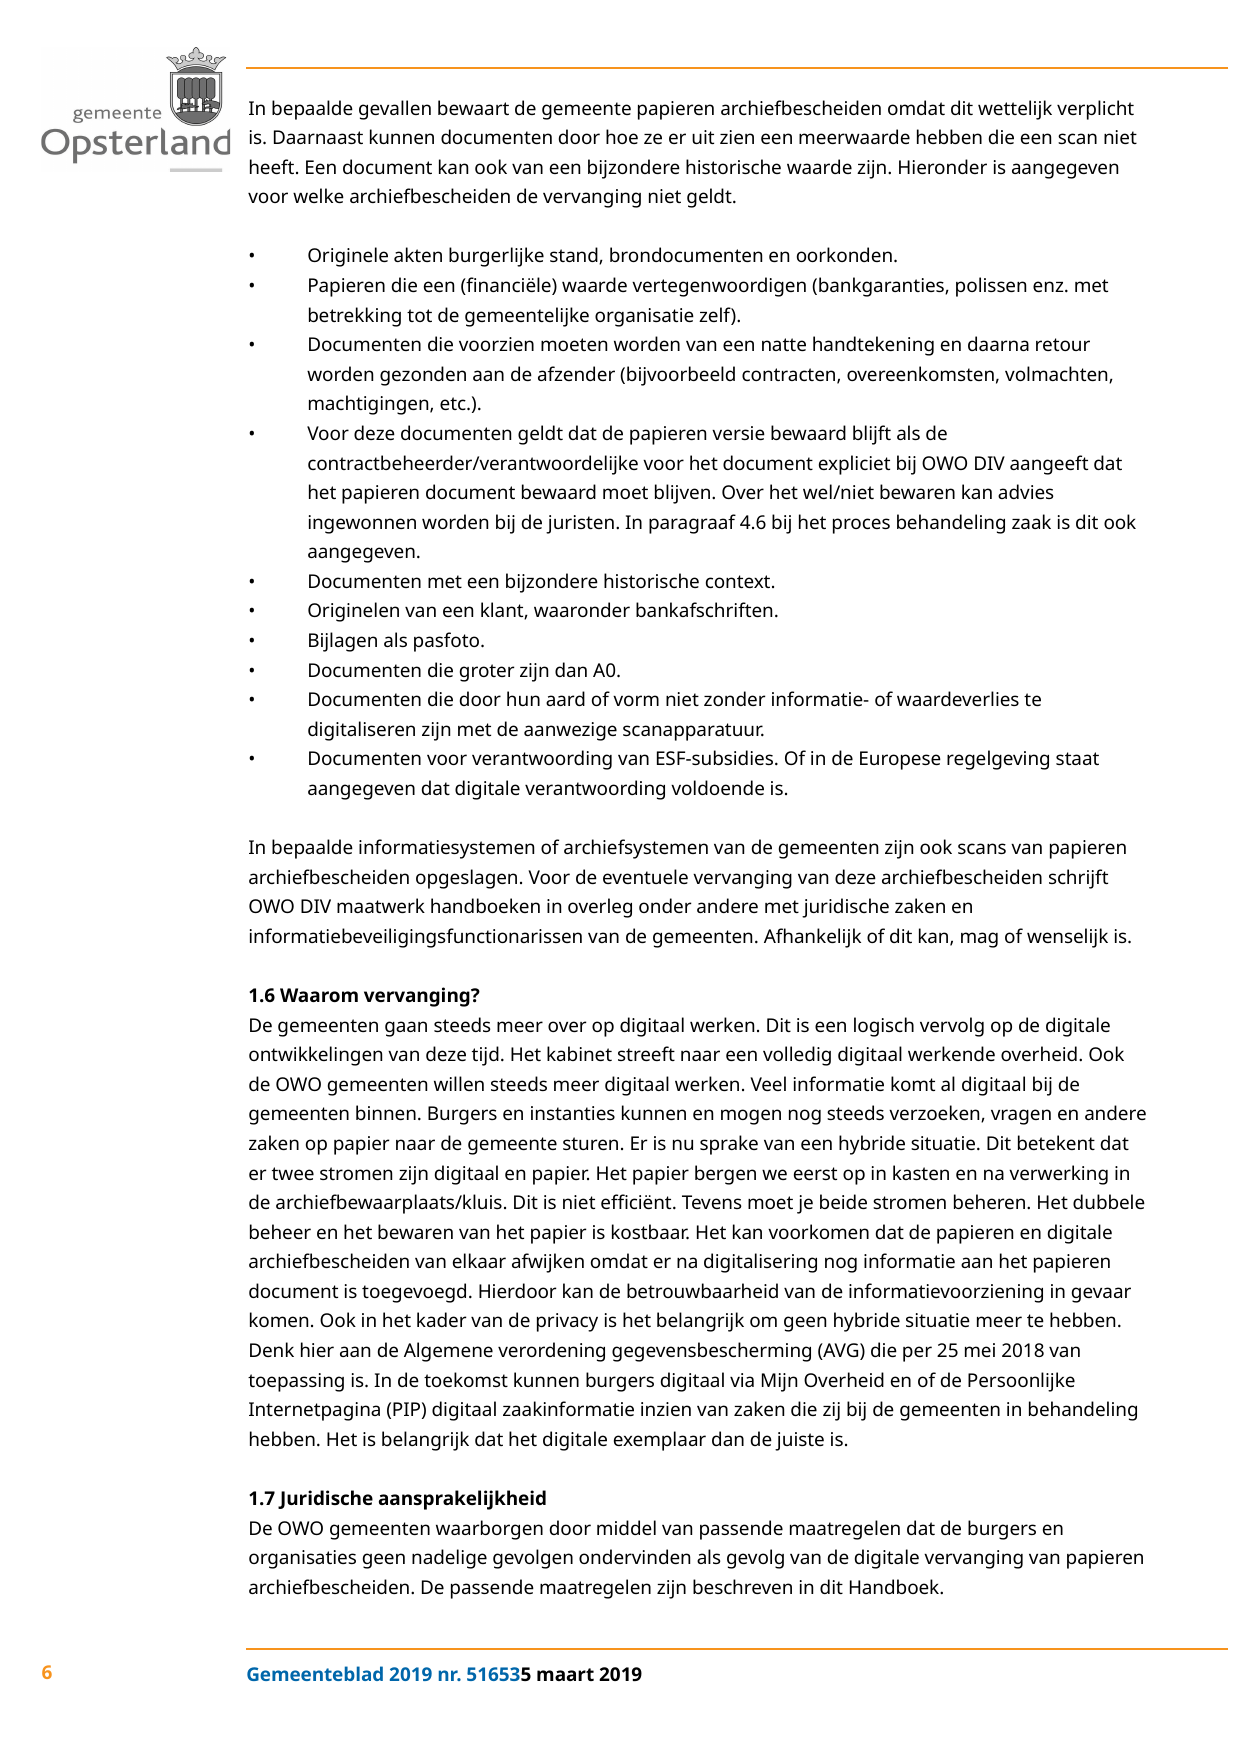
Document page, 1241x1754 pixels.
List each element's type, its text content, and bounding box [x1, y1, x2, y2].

list Voor deze documenten geldt dat de papieren versie bewaard blijft als de contractbeheerder/verantwoordelijke voor het document expliciet bij OWO DIV aangeeft dat het papieren document bewaard moet blijven. Over het wel/niet bewaren kan advies ingewonnen worden bij de juristen. In paragraaf 4.6 bij het proces behandeling zaak is dit ook aangegeven. [248, 420, 1152, 564]
list Papieren die een (financiële) waarde vertegenwoordigen (bankgaranties, polissen enz. met betrekking tot de gemeentelijke organisatie zelf). [248, 272, 1152, 328]
text In bepaalde informatiesystemen of archiefsystemen van de gemeenten zijn ook scans van papieren archiefbescheiden opgeslagen. Voor de eventuele vervanging van deze archiefbescheiden schrijft OWO DIV maatwerk handboeken in overleg onder andere met juridische zaken en informatiebeveiligingsfunctionarissen van de gemeenten. Afhankelijk of dit kan, mag of wenselijk is. [248, 834, 1152, 949]
text De OWO gemeenten waarborgen door middel van passende maatregelen dat de burgers en organisaties geen nadelige gevolgen ondervinden als gevolg van de digitale vervanging van papieren archiefbescheiden. De passende maatregelen zijn beschreven in dit Handboek. [248, 1515, 1152, 1600]
text In bepaalde gevallen bewaart de gemeente papieren archiefbescheiden omdat dit wettelijk verplicht is. Daarnaast kunnen documenten door hoe ze er uit zien een meerwaarde hebben die een scan niet heeft. Een document kan ook van een bijzondere historische waarde zijn. Hieronder is aangegeven voor welke archiefbescheiden de vervanging niet geldt. [248, 95, 1152, 209]
list Documenten die groter zijn dan A0. [248, 657, 1152, 683]
list Originelen van een klant, waaronder bankafschriften. [248, 598, 1152, 623]
picture [41, 47, 231, 172]
text 1.7 Juridische aansprakelijkheid [248, 1485, 1152, 1511]
list Documenten voor verantwoording van ESF-subsidies. Of in de Europese regelgeving staat aangegeven dat digitale verantwoording voldoende is. [248, 746, 1152, 801]
text 1.6 Waarom vervanging? [248, 982, 1152, 1008]
list Bijlagen als pasfoto. [248, 627, 1152, 653]
list Documenten die door hun aard of vorm niet zonder informatie- of waardeverlies te digitaliseren zijn met de aanwezige scanapparatuur. [248, 686, 1152, 742]
text De gemeenten gaan steeds meer over op digitaal werken. Dit is een logisch vervolg op de digitale ontwikkelingen van deze tijd. Het kabinet streeft naar een volledig digitaal werkende overheid. Ook de OWO gemeenten willen steeds meer digitaal werken. Veel informatie komt al digitaal bij de gemeenten binnen. Burgers en instanties kunnen en mogen nog steeds verzoeken, vragen en andere zaken op papier naar de gemeente sturen. Er is nu sprake van een hybride situatie. Dit betekent dat er twee stromen zijn digitaal en papier. Het papier bergen we eerst op in kasten en na verwerking in de archiefbewaarplaats/kluis. Dit is niet efficiënt. Tevens moet je beide stromen beheren. Het dubbele beheer en het bewaren van het papier is kostbaar. Het kan voorkomen dat de papieren en digitale archiefbescheiden van elkaar afwijken omdat er na digitalisering nog informatie aan het papieren document is toegevoegd. Hierdoor kan de betrouwbaarheid van de informatievoorziening in gevaar komen. Ook in het kader van de privacy is het belangrijk om geen hybride situatie meer te hebben. Denk hier aan de Algemene verordening gegevensbescherming (AVG) die per 25 mei 2018 van toepassing is. In de toekomst kunnen burgers digitaal via Mijn Overheid en of de Persoonlijke Internetpagina (PIP) digitaal zaakinformatie inzien van zaken die zij bij de gemeenten in behandeling hebben. Het is belangrijk dat het digitale exemplaar dan de juiste is. [248, 1012, 1152, 1452]
list Documenten die voorzien moeten worden van een natte handtekening en daarna retour worden gezonden aan de afzender (bijvoorbeeld contracten, overeenkomsten, volmachten, machtigingen, etc.). [248, 331, 1152, 416]
list Documenten met een bijzondere historische context. [248, 568, 1152, 594]
list Originele akten burgerlijke stand, brondocumenten en oorkonden. [248, 243, 1152, 268]
